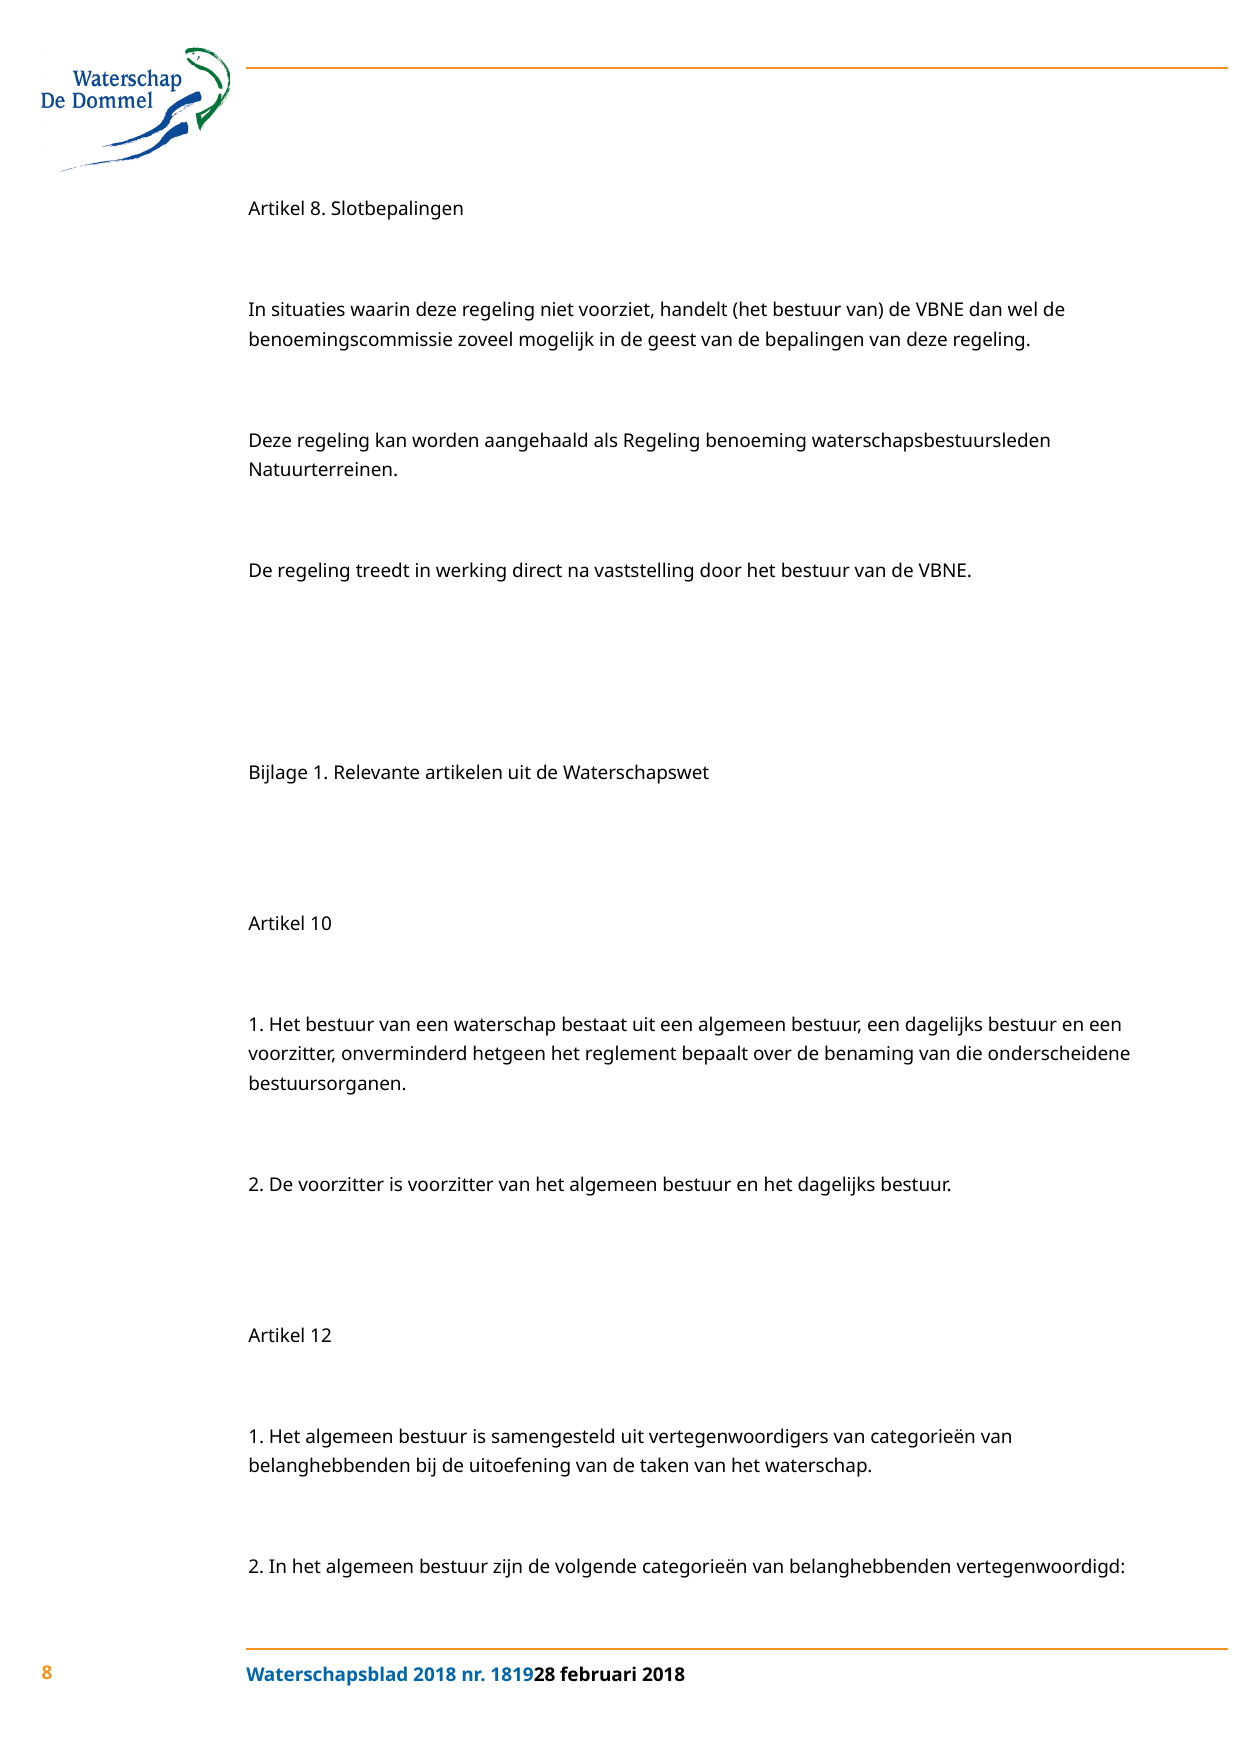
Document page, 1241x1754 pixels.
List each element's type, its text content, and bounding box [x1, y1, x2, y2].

text 1. Het bestuur van een waterschap bestaat uit een algemeen bestuur, een dagelijks bestuur en een voorzitter, onverminderd hetgeen het reglement bepaalt over de benaming van die onderscheidene bestuursorganen. [248, 1011, 1152, 1096]
text De regeling treedt in werking direct na vaststelling door het bestuur van de VBNE. [248, 557, 1152, 583]
text Deze regeling kan worden aangehaald als Regeling benoeming waterschapsbestuursleden Natuurterreinen. [248, 427, 1152, 482]
text In situaties waarin deze regeling niet voorziet, handelt (het bestuur van) de VBNE dan wel de benoemingscommissie zoveel mogelijk in de geest van de bepalingen van deze regeling. [248, 296, 1152, 352]
picture [41, 47, 231, 172]
text Bijlage 1. Relevante artikelen uit de Waterschapswet [248, 759, 1152, 785]
text Artikel 10 [248, 910, 1152, 936]
text 1. Het algemeen bestuur is samengesteld uit vertegenwoordigers van categorieën van belanghebbenden bij de uitoefening van de taken van het waterschap. [248, 1423, 1152, 1478]
text Artikel 12 [248, 1322, 1152, 1348]
text 2. De voorzitter is voorzitter van het algemeen bestuur en het dagelijks bestuur. [248, 1171, 1152, 1197]
text Artikel 8. Slotbepalingen [248, 196, 1152, 221]
text 2. In het algemeen bestuur zijn de volgende categorieën van belanghebbenden vertegenwoordigd: [248, 1553, 1152, 1579]
